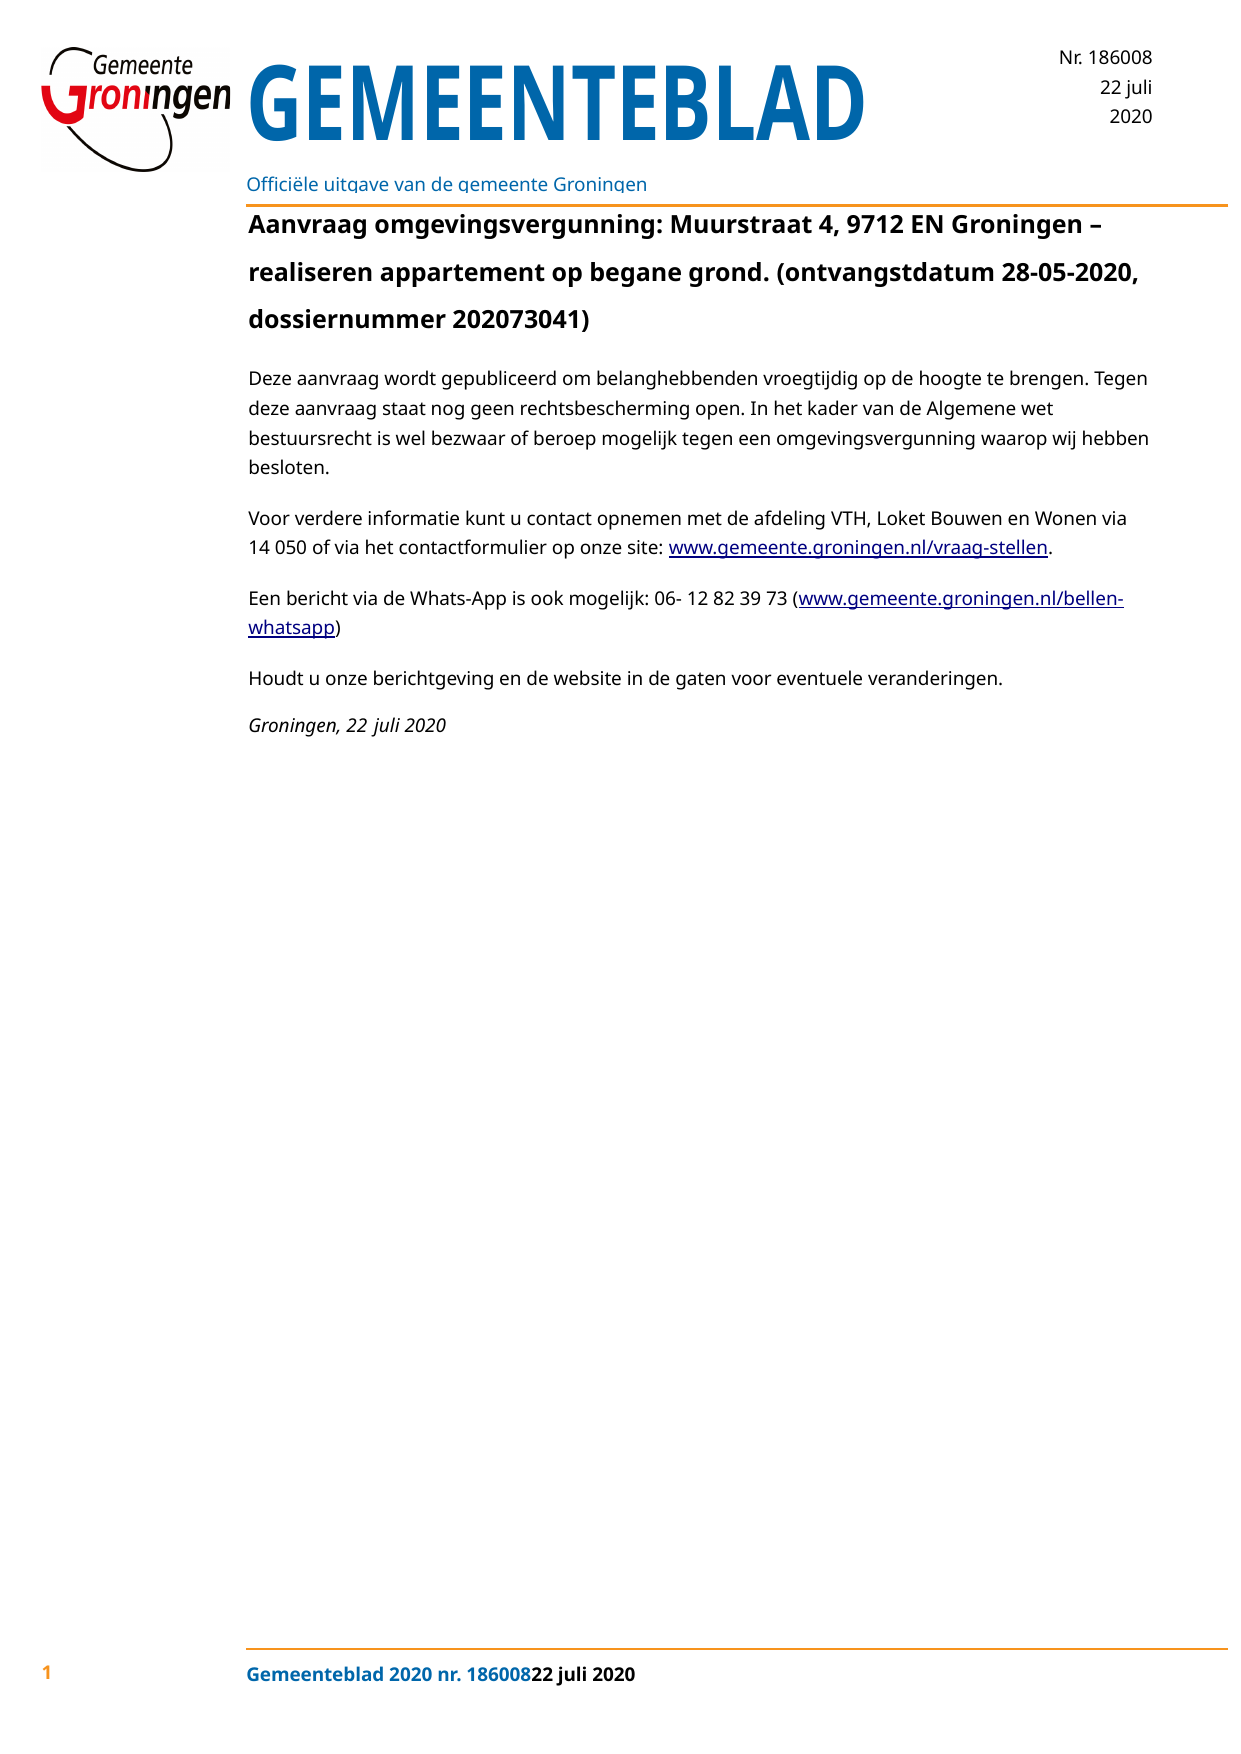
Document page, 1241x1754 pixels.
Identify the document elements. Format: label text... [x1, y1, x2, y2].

text Deze aanvraag wordt gepubliceerd om belanghebbenden vroegtijdig op de hoogte te brengen. Tegen deze aanvraag staat nog geen rechtsbescherming open. In het kader van de Algemene wet bestuursrecht is wel bezwaar of beroep mogelijk tegen een omgevingsvergunning waarop wij hebben besloten. [248, 366, 1152, 480]
text Voor verdere informatie kunt u contact opnemen met de afdeling VTH, Loket Bouwen en Wonen via 14 050 of via het contactformulier op onze site: www.gemeente.groningen.nl/vraag-stellen. [248, 505, 1152, 560]
text Aanvraag omgevingsvergunning: Muurstraat 4, 9712 EN Groningen – realiseren appartement op begane grond. (ontvangstdatum 28-05-2020, dossiernummer 202073041) [248, 207, 1152, 336]
picture [41, 47, 231, 172]
text Een bericht via de Whats-App is ook mogelijk: 06- 12 82 39 73 (www.gemeente.groningen.nl/bellen-whatsapp) [248, 585, 1152, 640]
text Groningen, 22 juli 2020 [248, 712, 1152, 738]
text Houdt u onze berichtgeving en de website in de gaten voor eventuele veranderingen. [248, 665, 1152, 690]
